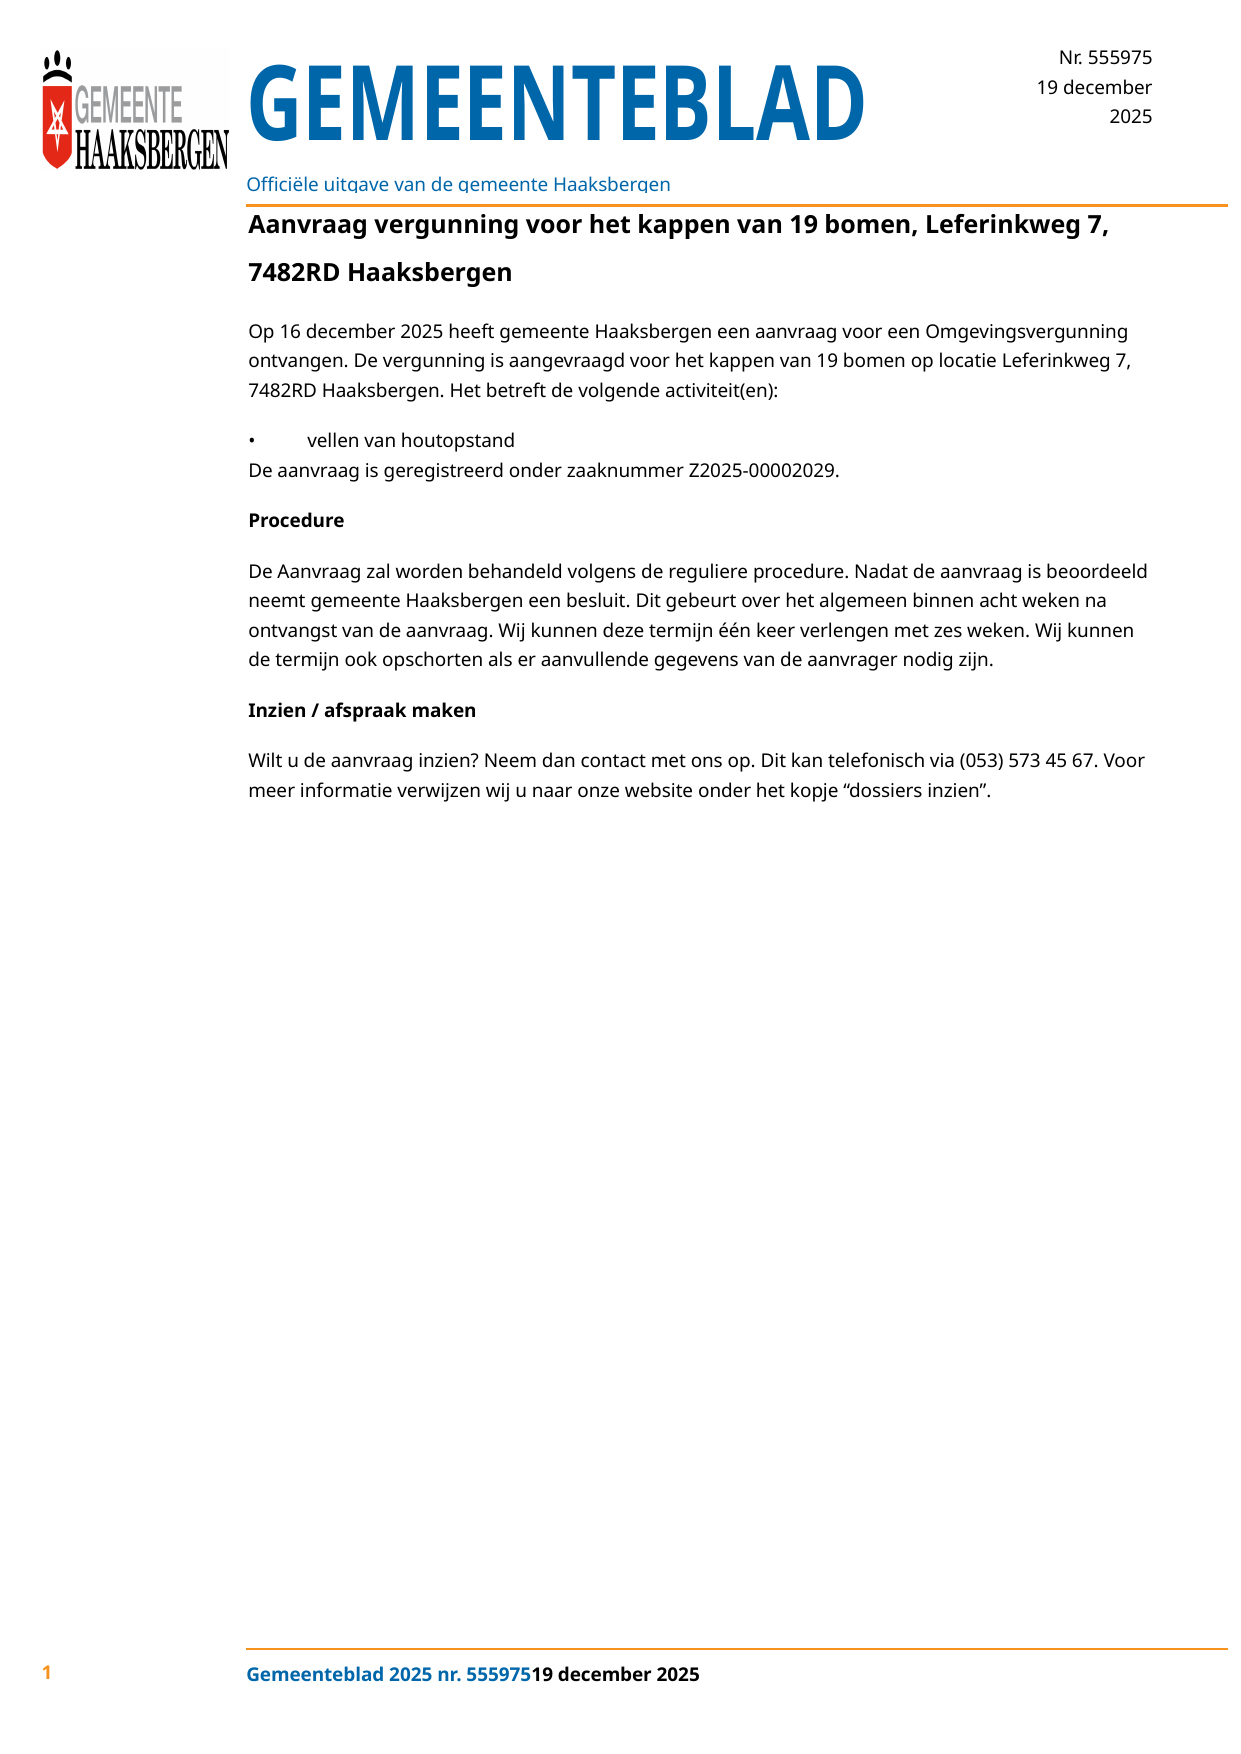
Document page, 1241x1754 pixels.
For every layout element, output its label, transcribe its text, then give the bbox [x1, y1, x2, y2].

text Aanvraag vergunning voor het kappen van 19 bomen, Leferinkweg 7, 7482RD Haaksbergen [248, 207, 1152, 288]
list vellen van houtopstand [248, 427, 1152, 453]
text De aanvraag is geregistreerd onder zaaknummer Z2025-00002029. [248, 457, 1152, 483]
text Wilt u de aanvraag inzien? Neem dan contact met ons op. Dit kan telefonisch via (053) 573 45 67. Voor meer informatie verwijzen wij u naar onze website onder het kopje “dossiers inzien”. [248, 747, 1152, 803]
text Procedure [248, 507, 1152, 533]
picture [41, 47, 231, 172]
text De Aanvraag zal worden behandeld volgens de reguliere procedure. Nadat de aanvraag is beoordeeld neemt gemeente Haaksbergen een besluit. Dit gebeurt over het algemeen binnen acht weken na ontvangst van de aanvraag. Wij kunnen deze termijn één keer verlengen met zes weken. Wij kunnen de termijn ook opschorten als er aanvullende gegevens van de aanvrager nodig zijn. [248, 558, 1152, 672]
text Op 16 december 2025 heeft gemeente Haaksbergen een aanvraag voor een Omgevingsvergunning ontvangen. De vergunning is aangevraagd voor het kappen van 19 bomen op locatie Leferinkweg 7, 7482RD Haaksbergen. Het betreft de volgende activiteit(en): [248, 318, 1152, 403]
text Inzien / afspraak maken [248, 697, 1152, 723]
